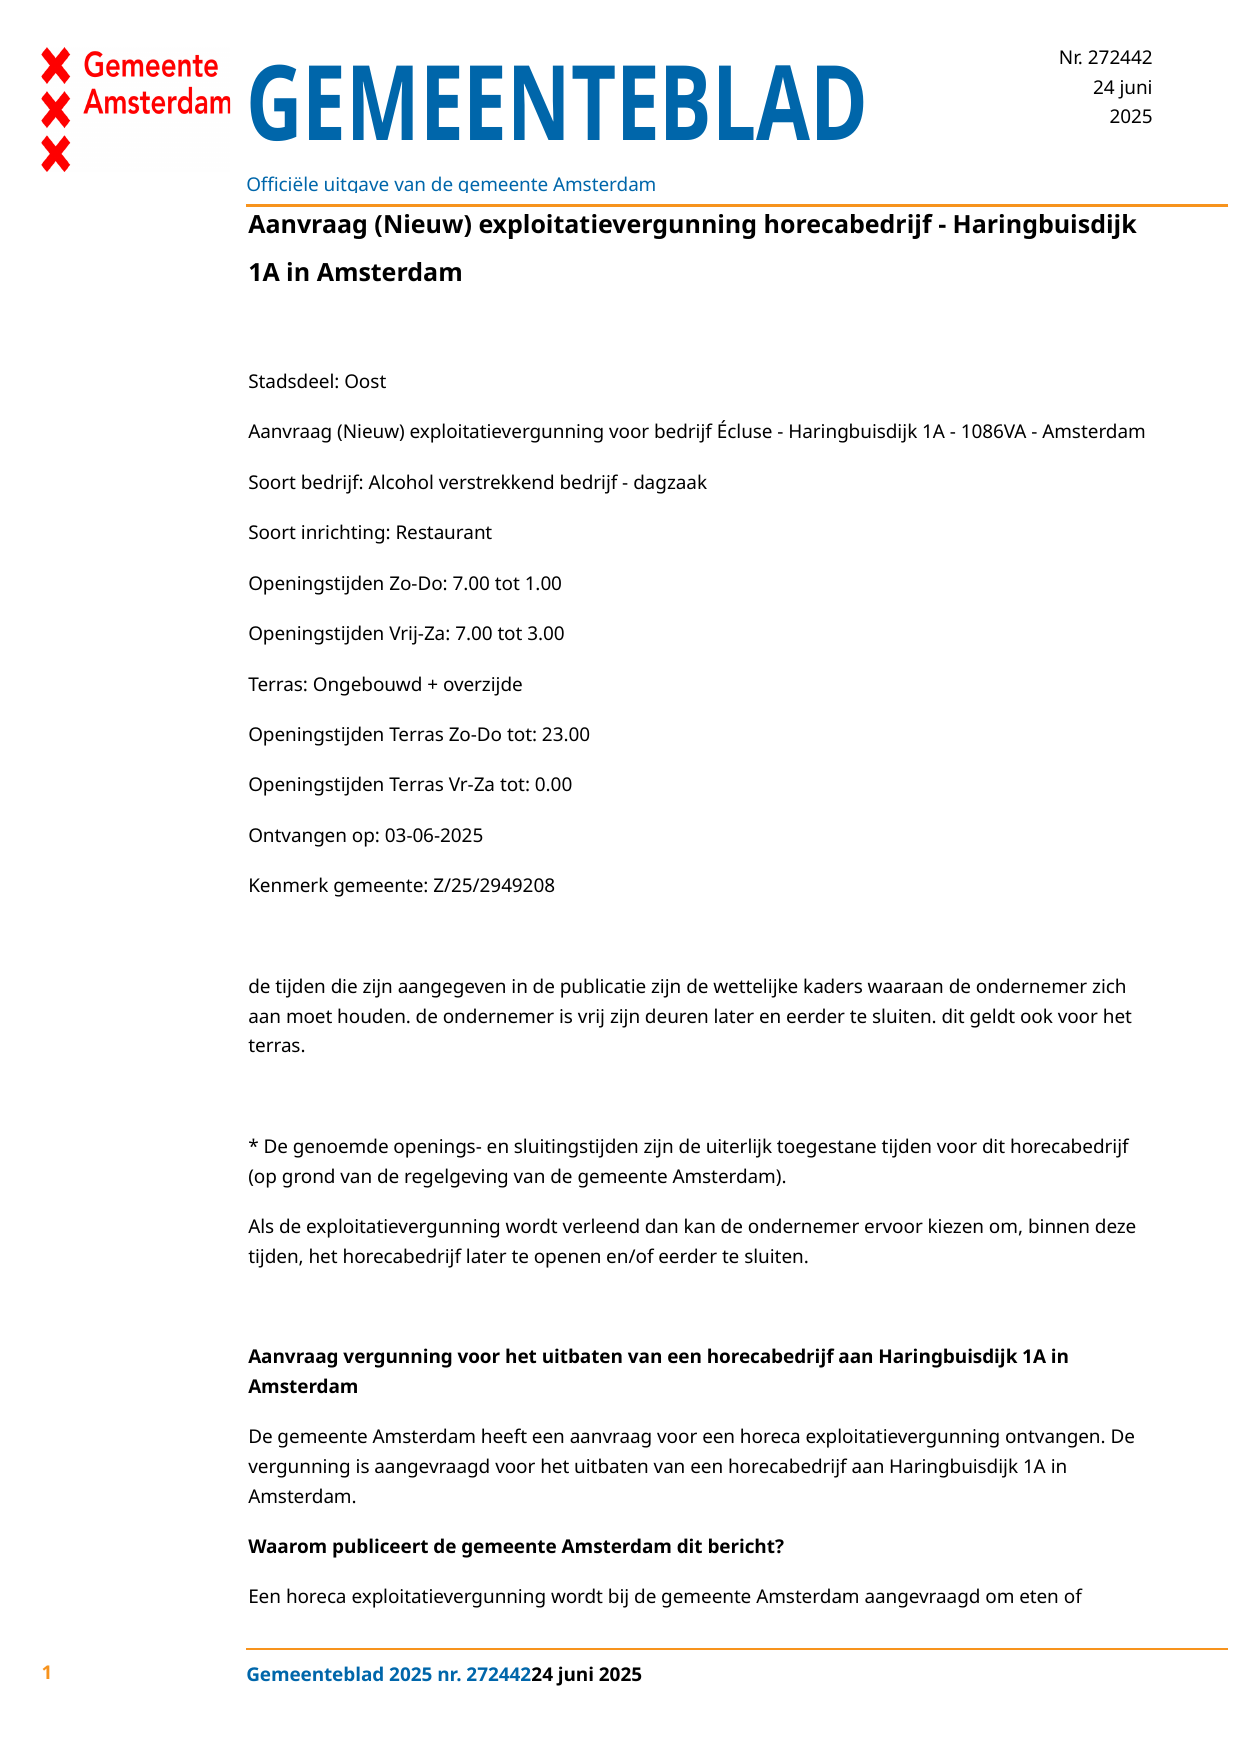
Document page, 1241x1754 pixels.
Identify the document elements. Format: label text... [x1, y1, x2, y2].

text Waarom publiceert de gemeente Amsterdam dit bericht? [248, 1533, 1152, 1559]
text Openingstijden Terras Zo-Do tot: 23.00 [248, 721, 1152, 747]
text Soort bedrijf: Alcohol verstrekkend bedrijf - dagzaak [248, 469, 1152, 495]
text Aanvraag (Nieuw) exploitatievergunning horecabedrijf - Haringbuisdijk 1A in Amsterdam [248, 207, 1152, 288]
text Kenmerk gemeente: Z/25/2949208 [248, 872, 1152, 898]
picture [41, 47, 231, 172]
text De gemeente Amsterdam heeft een aanvraag voor een horeca exploitatievergunning ontvangen. De vergunning is aangevraagd voor het uitbaten van een horecabedrijf aan Haringbuisdijk 1A in Amsterdam. [248, 1424, 1152, 1509]
text * De genoemde openings- en sluitingstijden zijn de uiterlijk toegestane tijden voor dit horecabedrijf (op grond van de regelgeving van de gemeente Amsterdam). [248, 1133, 1152, 1189]
text Openingstijden Zo-Do: 7.00 tot 1.00 [248, 570, 1152, 596]
text de tijden die zijn aangegeven in de publicatie zijn de wettelijke kaders waaraan de ondernemer zich aan moet houden. de ondernemer is vrij zijn deuren later en eerder te sluiten. dit geldt ook voor het terras. [248, 973, 1152, 1058]
text Openingstijden Terras Vr-Za tot: 0.00 [248, 772, 1152, 797]
text Openingstijden Vrij-Za: 7.00 tot 3.00 [248, 620, 1152, 646]
text Ontvangen op: 03-06-2025 [248, 822, 1152, 848]
text Als de exploitatievergunning wordt verleend dan kan de ondernemer ervoor kiezen om, binnen deze tijden, het horecabedrijf later te openen en/of eerder te sluiten. [248, 1213, 1152, 1269]
text Aanvraag (Nieuw) exploitatievergunning voor bedrijf Écluse - Haringbuisdijk 1A - 1086VA - Amsterdam [248, 419, 1152, 444]
text Stadsdeel: Oost [248, 368, 1152, 394]
text Een horeca exploitatievergunning wordt bij de gemeente Amsterdam aangevraagd om eten of [248, 1584, 1152, 1609]
text Aanvraag vergunning voor het uitbaten van een horecabedrijf aan Haringbuisdijk 1A in Amsterdam [248, 1344, 1152, 1399]
text Terras: Ongebouwd + overzijde [248, 671, 1152, 697]
text Soort inrichting: Restaurant [248, 519, 1152, 545]
